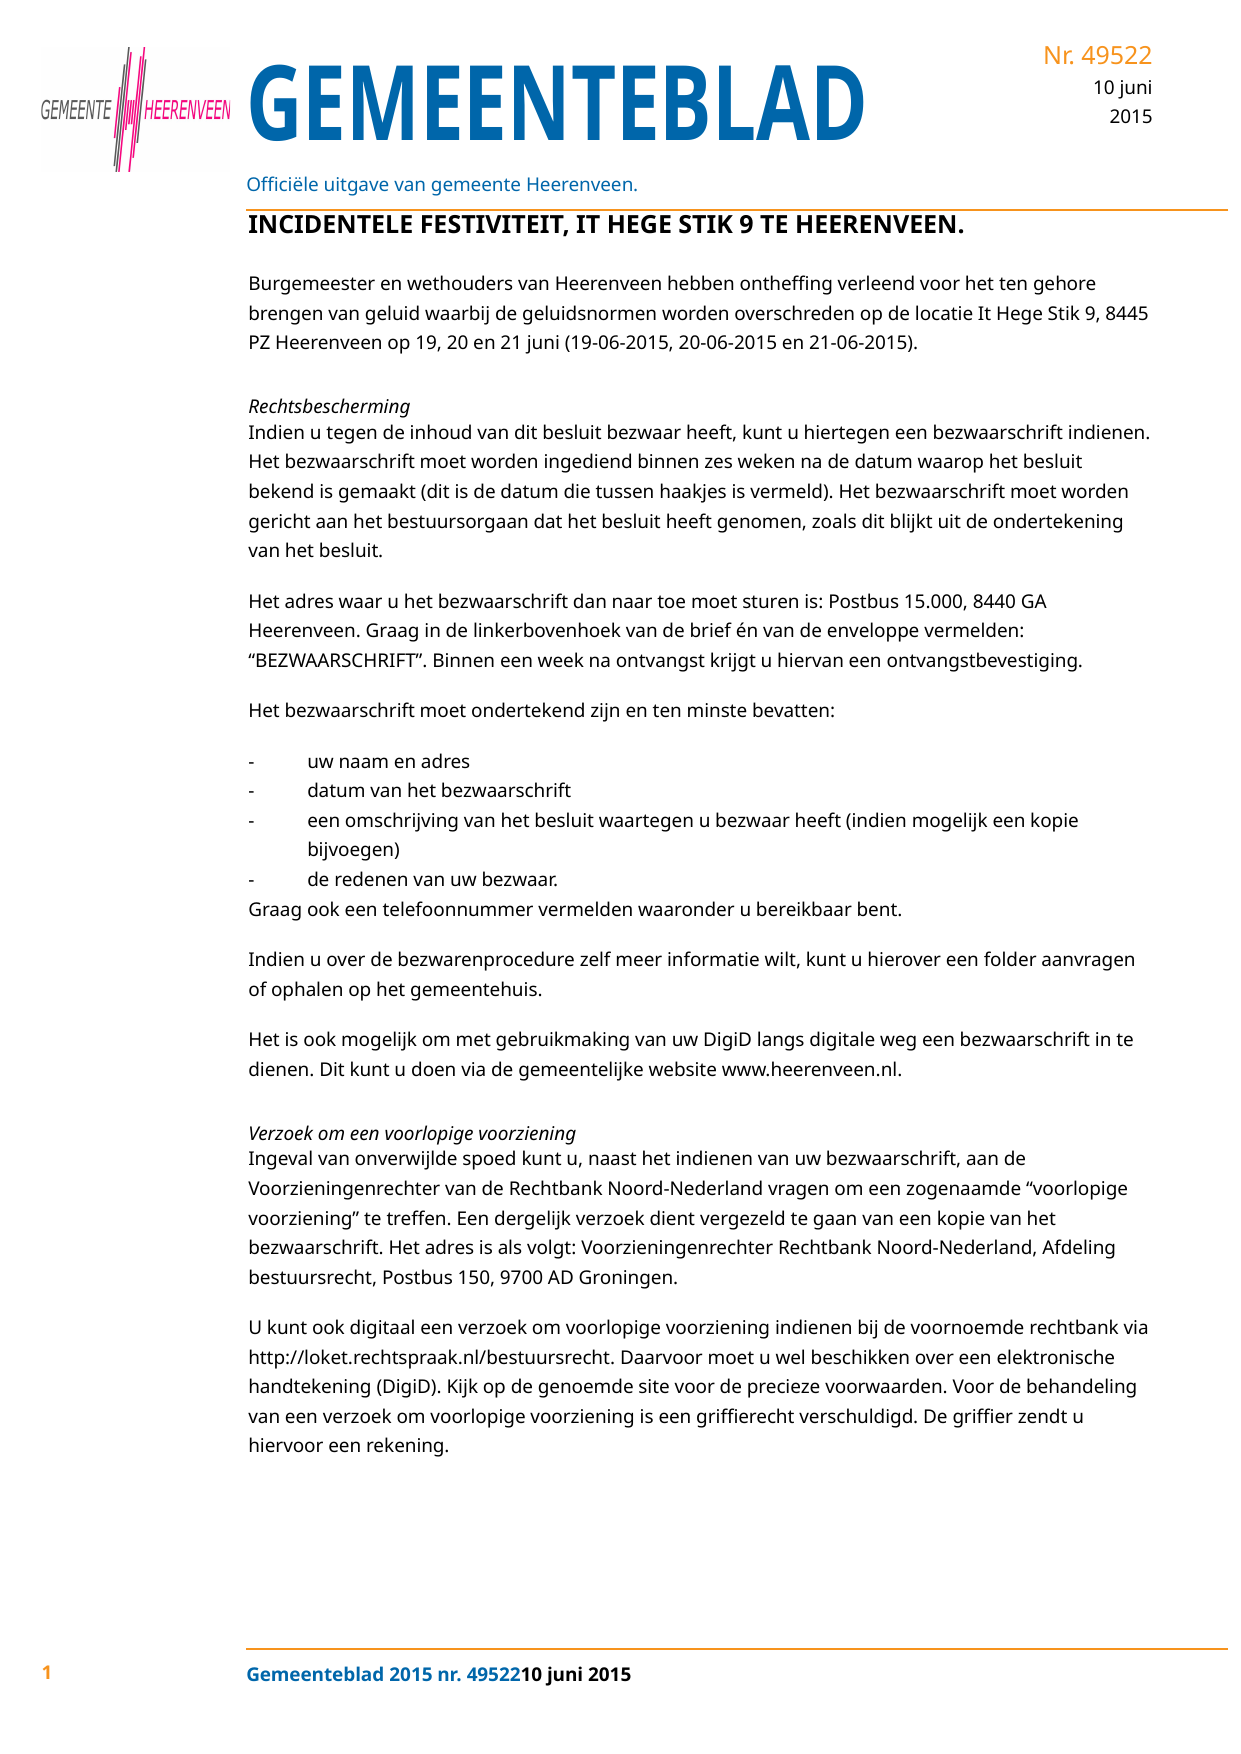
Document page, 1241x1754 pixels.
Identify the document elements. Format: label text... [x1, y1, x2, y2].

text Indien u tegen de inhoud van dit besluit bezwaar heeft, kunt u hiertegen een bezwaarschrift indienen. Het bezwaarschrift moet worden ingediend binnen zes weken na de datum waarop het besluit bekend is gemaakt (dit is de datum die tussen haakjes is vermeld). Het bezwaarschrift moet worden gericht aan het bestuursorgaan dat het besluit heeft genomen, zoals dit blijkt uit de ondertekening van het besluit. [248, 419, 1152, 563]
text Het is ook mogelijk om met gebruikmaking van uw DigiD langs digitale weg een bezwaarschrift in te dienen. Dit kunt u doen via de gemeentelijke website www.heerenveen.nl. [248, 1026, 1152, 1082]
text Het adres waar u het bezwaarschrift dan naar toe moet sturen is: Postbus 15.000, 8440 GA Heerenveen. Graag in de linkerbovenhoek van de brief én van de enveloppe vermelden: “BEZWAARSCHRIFT”. Binnen een week na ontvangst krijgt u hiervan een ontvangstbevestiging. [248, 588, 1152, 673]
text INCIDENTELE FESTIVITEIT, IT HEGE STIK 9 TE HEERENVEEN. [248, 211, 1152, 241]
picture [41, 47, 231, 172]
text U kunt ook digitaal een verzoek om voorlopige voorziening indienen bij de voornoemde rechtbank via http://loket.rechtspraak.nl/bestuursrecht. Daarvoor moet u wel beschikken over een elektronische handtekening (DigiD). Kijk op de genoemde site voor de precieze voorwaarden. Voor de behandeling van een verzoek om voorlopige voorziening is een griffierecht verschuldigd. De griffier zendt u hiervoor een rekening. [248, 1314, 1152, 1458]
list de redenen van uw bezwaar. [248, 866, 1152, 892]
text Rechtsbescherming [248, 393, 1152, 419]
text Indien u over de bezwarenprocedure zelf meer informatie wilt, kunt u hierover een folder aanvragen of ophalen op het gemeentehuis. [248, 946, 1152, 1002]
list uw naam en adres [248, 748, 1152, 774]
list een omschrijving van het besluit waartegen u bezwaar heeft (indien mogelijk een kopie bijvoegen) [248, 807, 1152, 862]
text Ingeval van onverwijlde spoed kunt u, naast het indienen van uw bezwaarschrift, aan de Voorzieningenrechter van de Rechtbank Noord-Nederland vragen om een zogenaamde “voorlopige voorziening” te treffen. Een dergelijk verzoek dient vergezeld te gaan van een kopie van het bezwaarschrift. Het adres is als volgt: Voorzieningenrechter Rechtbank Noord-Nederland, Afdeling bestuursrecht, Postbus 150, 9700 AD Groningen. [248, 1146, 1152, 1289]
text Het bezwaarschrift moet ondertekend zijn en ten minste bevatten: [248, 697, 1152, 723]
text Burgemeester en wethouders van Heerenveen hebben ontheffing verleend voor het ten gehore brengen van geluid waarbij de geluidsnormen worden overschreden op de locatie It Hege Stik 9, 8445 PZ Heerenveen op 19, 20 en 21 juni (19-06-2015, 20-06-2015 en 21-06-2015). [248, 270, 1152, 355]
text Verzoek om een voorlopige voorziening [248, 1120, 1152, 1146]
list datum van het bezwaarschrift [248, 777, 1152, 803]
text Graag ook een telefoonnummer vermelden waaronder u bereikbaar bent. [248, 896, 1152, 922]
